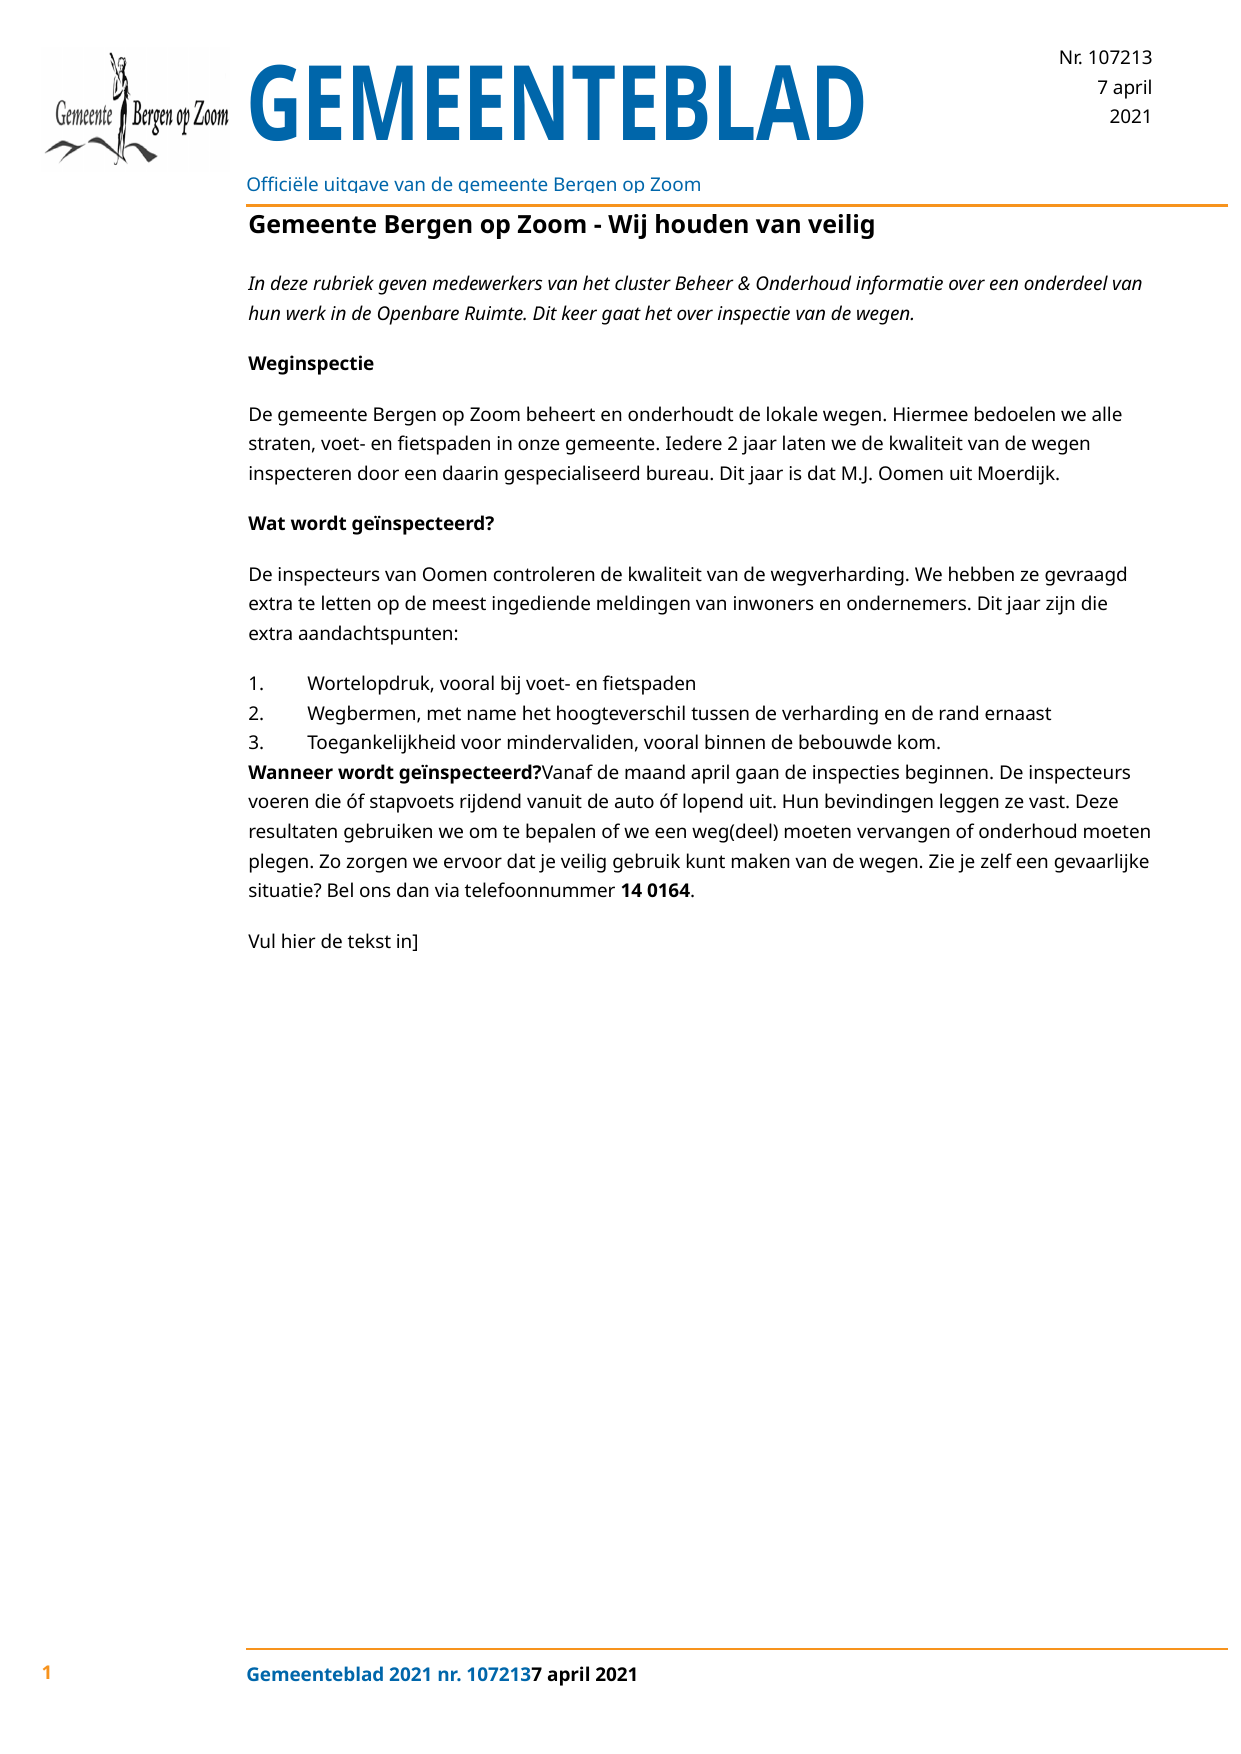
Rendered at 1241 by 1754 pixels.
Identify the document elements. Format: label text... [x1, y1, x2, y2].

text Gemeente Bergen op Zoom - Wij houden van veilig [248, 207, 1152, 241]
text Vul hier de tekst in] [248, 928, 1152, 953]
text De gemeente Bergen op Zoom beheert en onderhoudt de lokale wegen. Hiermee bedoelen we alle straten, voet- en fietspaden in onze gemeente. Iedere 2 jaar laten we de kwaliteit van de wegen inspecteren door een daarin gespecialiseerd bureau. Dit jaar is dat M.J. Oomen uit Moerdijk. [248, 401, 1152, 486]
picture [41, 47, 231, 172]
text De inspecteurs van Oomen controleren de kwaliteit van de wegverharding. We hebben ze gevraagd extra te letten op de meest ingediende meldingen van inwoners en ondernemers. Dit jaar zijn die extra aandachtspunten: [248, 561, 1152, 646]
text Wat wordt geïnspecteerd? [248, 510, 1152, 536]
list Wortelopdruk, vooral bij voet- en fietspaden [248, 670, 1152, 696]
text Wanneer wordt geïnspecteerd?Vanaf de maand april gaan de inspecties beginnen. De inspecteurs voeren die óf stapvoets rijdend vanuit de auto óf lopend uit. Hun bevindingen leggen ze vast. Deze resultaten gebruiken we om te bepalen of we een weg(deel) moeten vervangen of onderhoud moeten plegen. Zo zorgen we ervoor dat je veilig gebruik kunt maken van de wegen. Zie je zelf een gevaarlijke situatie? Bel ons dan via telefoonnummer 14 0164. [248, 759, 1152, 903]
list Toegankelijkheid voor mindervaliden, vooral binnen de bebouwde kom. [248, 729, 1152, 755]
text In deze rubriek geven medewerkers van het cluster Beheer & Onderhoud informatie over een onderdeel van hun werk in de Openbare Ruimte. Dit keer gaat het over inspectie van de wegen. [248, 270, 1152, 326]
list Wegbermen, met name het hoogteverschil tussen de verharding en de rand ernaast [248, 700, 1152, 726]
text Weginspectie [248, 350, 1152, 376]
